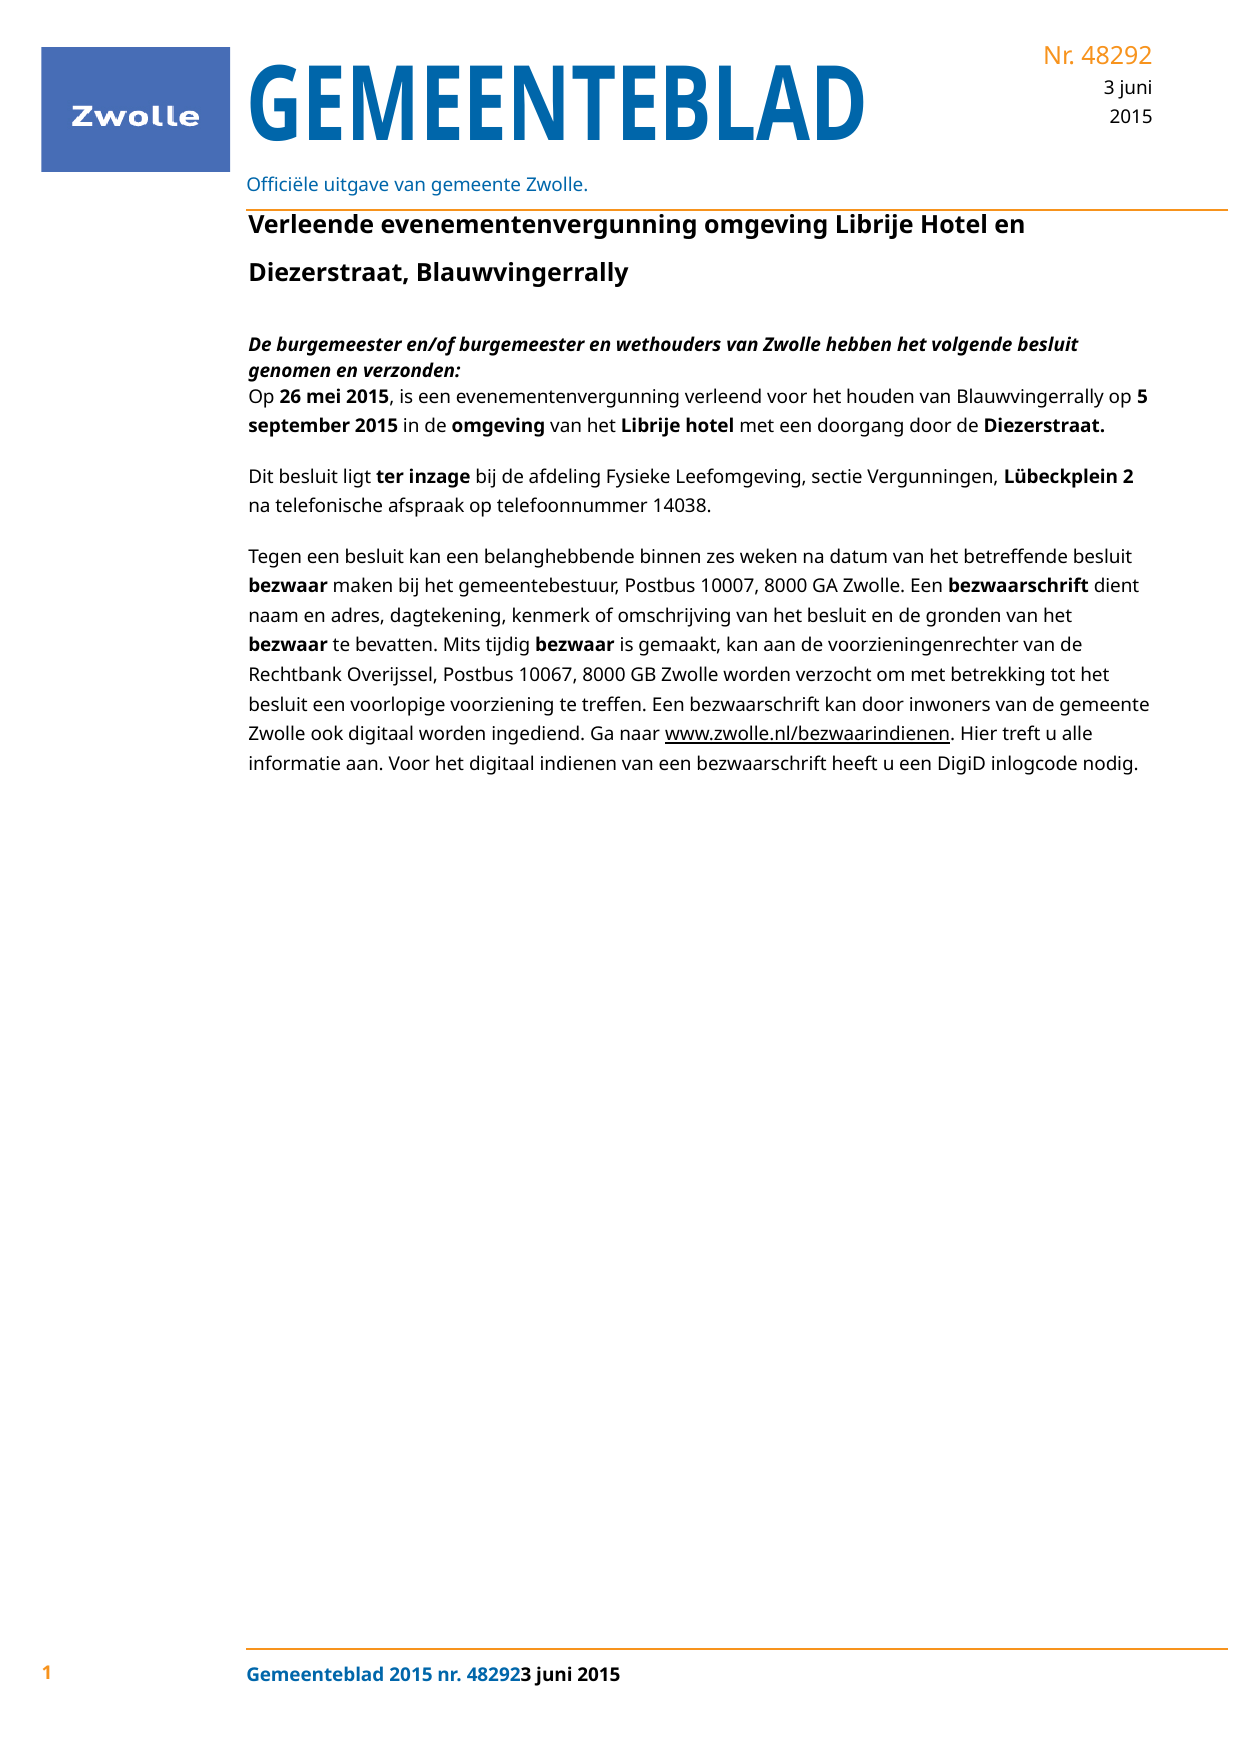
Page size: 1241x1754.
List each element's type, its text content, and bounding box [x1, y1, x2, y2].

picture [41, 47, 231, 172]
text Tegen een besluit kan een belanghebbende binnen zes weken na datum van het betreffende besluit bezwaar maken bij het gemeentebestuur, Postbus 10007, 8000 GA Zwolle. Een bezwaarschrift dient naam en adres, dagtekening, kenmerk of omschrijving van het besluit en de gronden van het bezwaar te bevatten. Mits tijdig bezwaar is gemaakt, kan aan de voorzieningenrechter van de Rechtbank Overijssel, Postbus 10067, 8000 GB Zwolle worden verzocht om met betrekking tot het besluit een voorlopige voorziening te treffen. Een bezwaarschrift kan door inwoners van de gemeente Zwolle ook digitaal worden ingediend. Ga naar www.zwolle.nl/bezwaarindienen. Hier treft u alle informatie aan. Voor het digitaal indienen van een bezwaarschrift heeft u een DigiD inlogcode nodig. [248, 543, 1152, 776]
text Verleende evenementenvergunning omgeving Librije Hotel en Diezerstraat, Blauwvingerrally [248, 211, 1152, 288]
text De burgemeester en/of burgemeester en wethouders van Zwolle hebben het volgende besluit genomen en verzonden: [248, 331, 1152, 383]
text Op 26 mei 2015, is een evenementenvergunning verleend voor het houden van Blauwvingerrally op 5 september 2015 in de omgeving van het Librije hotel met een doorgang door de Diezerstraat. [248, 383, 1152, 438]
text Dit besluit ligt ter inzage bij de afdeling Fysieke Leefomgeving, sectie Vergunningen, Lübeckplein 2 na telefonische afspraak op telefoonnummer 14038. [248, 463, 1152, 518]
